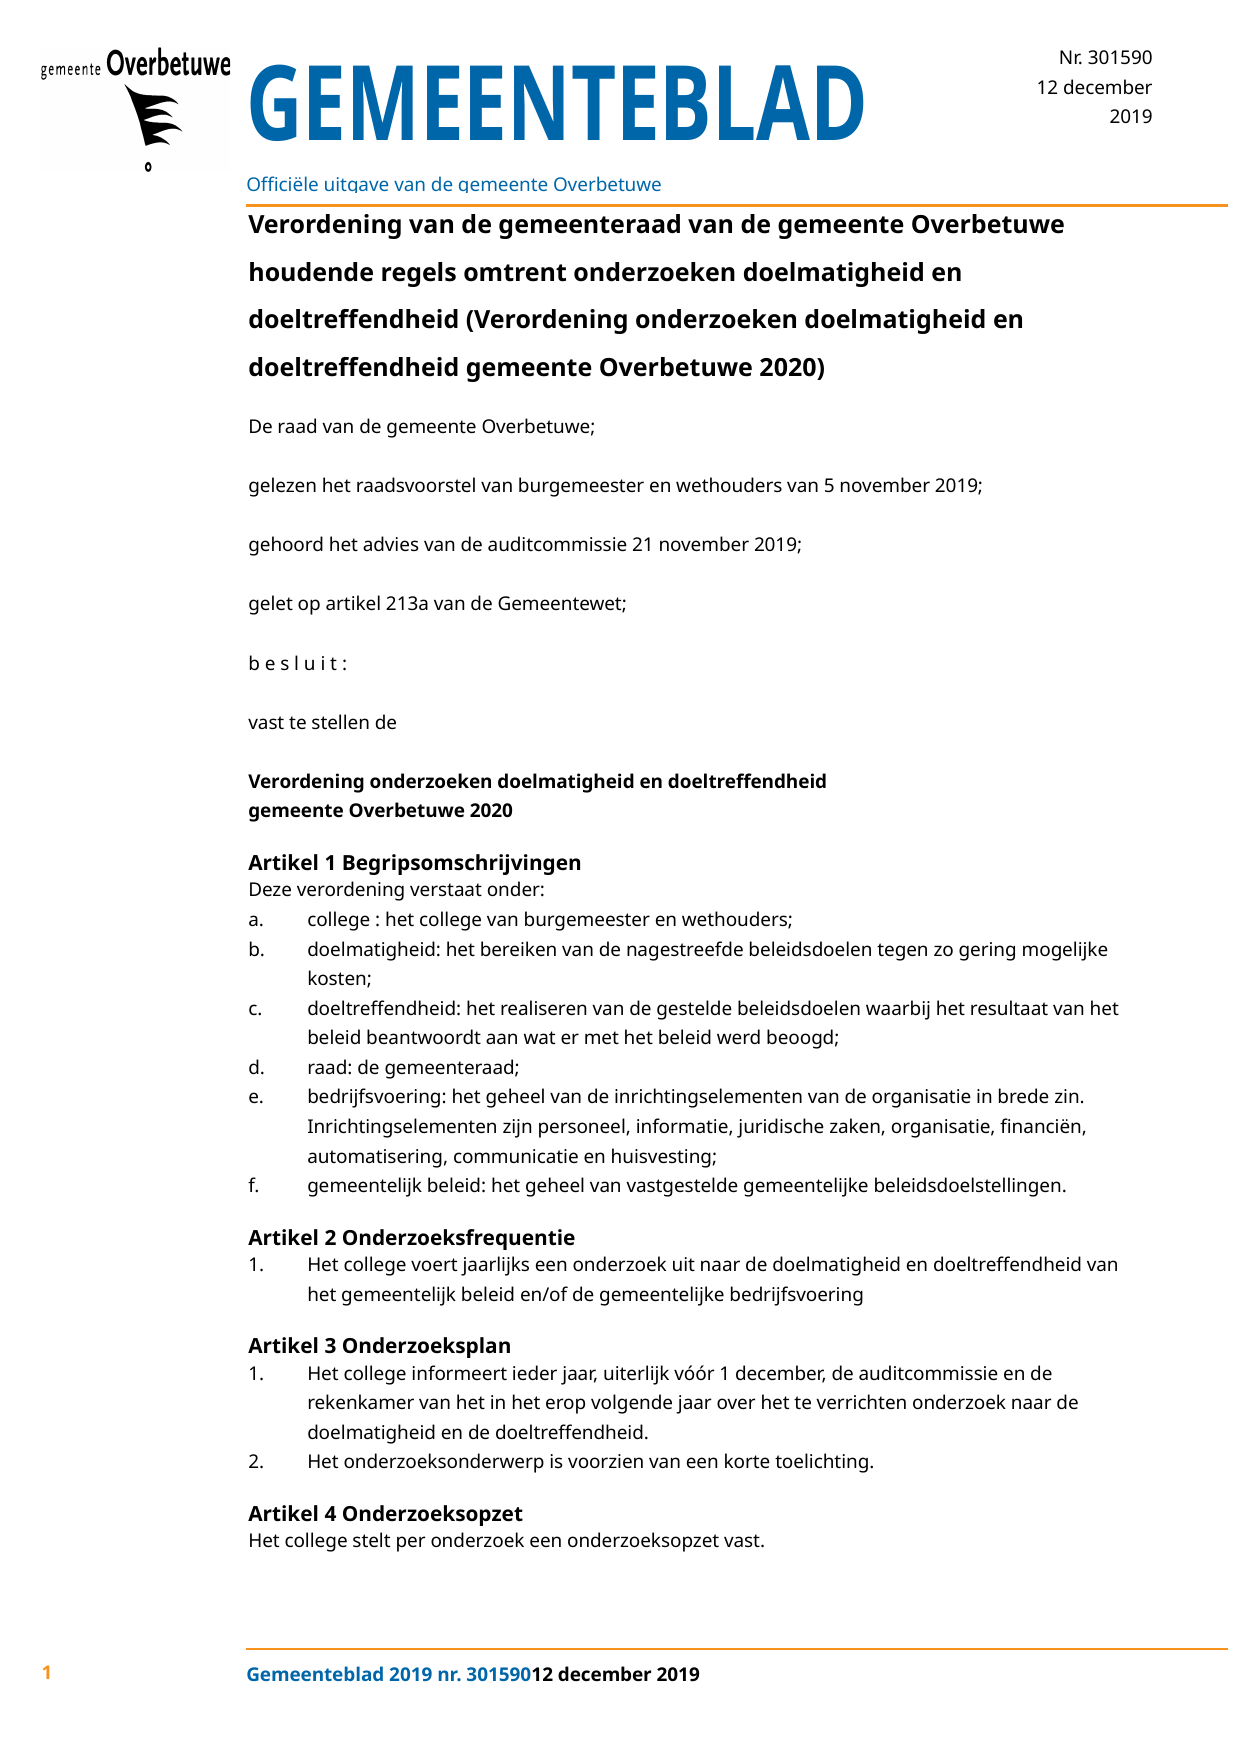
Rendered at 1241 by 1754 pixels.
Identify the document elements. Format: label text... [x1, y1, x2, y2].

list bedrijfsvoering: het geheel van de inrichtingselementen van de organisatie in brede zin. Inrichtingselementen zijn personeel, informatie, juridische zaken, organisatie, financiën, automatisering, communicatie en huisvesting; [248, 1084, 1152, 1168]
list doelmatigheid: het bereiken van de nagestreefde beleidsdoelen tegen zo gering mogelijke kosten; [248, 936, 1152, 991]
text Artikel 4 Onderzoeksopzet [248, 1499, 1152, 1527]
list Het college informeert ieder jaar, uiterlijk vóór 1 december, de auditcommissie en de rekenkamer van het in het erop volgende jaar over het te verrichten onderzoek naar de doelmatigheid en de doeltreffendheid. [248, 1360, 1152, 1444]
text gemeente Overbetuwe 2020 [248, 798, 1152, 823]
list gemeentelijk beleid: het geheel van vastgestelde gemeentelijke beleidsdoelstellingen. [248, 1172, 1152, 1198]
text b e s l u i t : [248, 650, 1152, 676]
text Verordening onderzoeken doelmatigheid en doeltreffendheid [248, 768, 1152, 794]
text gelezen het raadsvoorstel van burgemeester en wethouders van 5 november 2019; [248, 472, 1152, 498]
list Het onderzoeksonderwerp is voorzien van een korte toelichting. [248, 1448, 1152, 1474]
text vast te stellen de [248, 709, 1152, 735]
text De raad van de gemeente Overbetuwe; [248, 413, 1152, 439]
text Artikel 3 Onderzoeksplan [248, 1331, 1152, 1360]
list Het college voert jaarlijks een onderzoek uit naar de doelmatigheid en doeltreffendheid van het gemeentelijk beleid en/of de gemeentelijke bedrijfsvoering [248, 1251, 1152, 1307]
picture [41, 47, 231, 172]
list college : het college van burgemeester en wethouders; [248, 906, 1152, 932]
text Artikel 2 Onderzoeksfrequentie [248, 1223, 1152, 1251]
text Deze verordening verstaat onder: [248, 877, 1152, 902]
list raad: de gemeenteraad; [248, 1054, 1152, 1080]
text Verordening van de gemeenteraad van de gemeente Overbetuwe houdende regels omtrent onderzoeken doelmatigheid en doeltreffendheid (Verordening onderzoeken doelmatigheid en doeltreffendheid gemeente Overbetuwe 2020) [248, 207, 1152, 384]
text gehoord het advies van de auditcommissie 21 november 2019; [248, 531, 1152, 557]
text Artikel 1 Begripsomschrijvingen [248, 848, 1152, 877]
text Het college stelt per onderzoek een onderzoeksopzet vast. [248, 1527, 1152, 1553]
list doeltreffendheid: het realiseren van de gestelde beleidsdoelen waarbij het resultaat van het beleid beantwoordt aan wat er met het beleid werd beoogd; [248, 995, 1152, 1050]
text gelet op artikel 213a van de Gemeentewet; [248, 591, 1152, 616]
